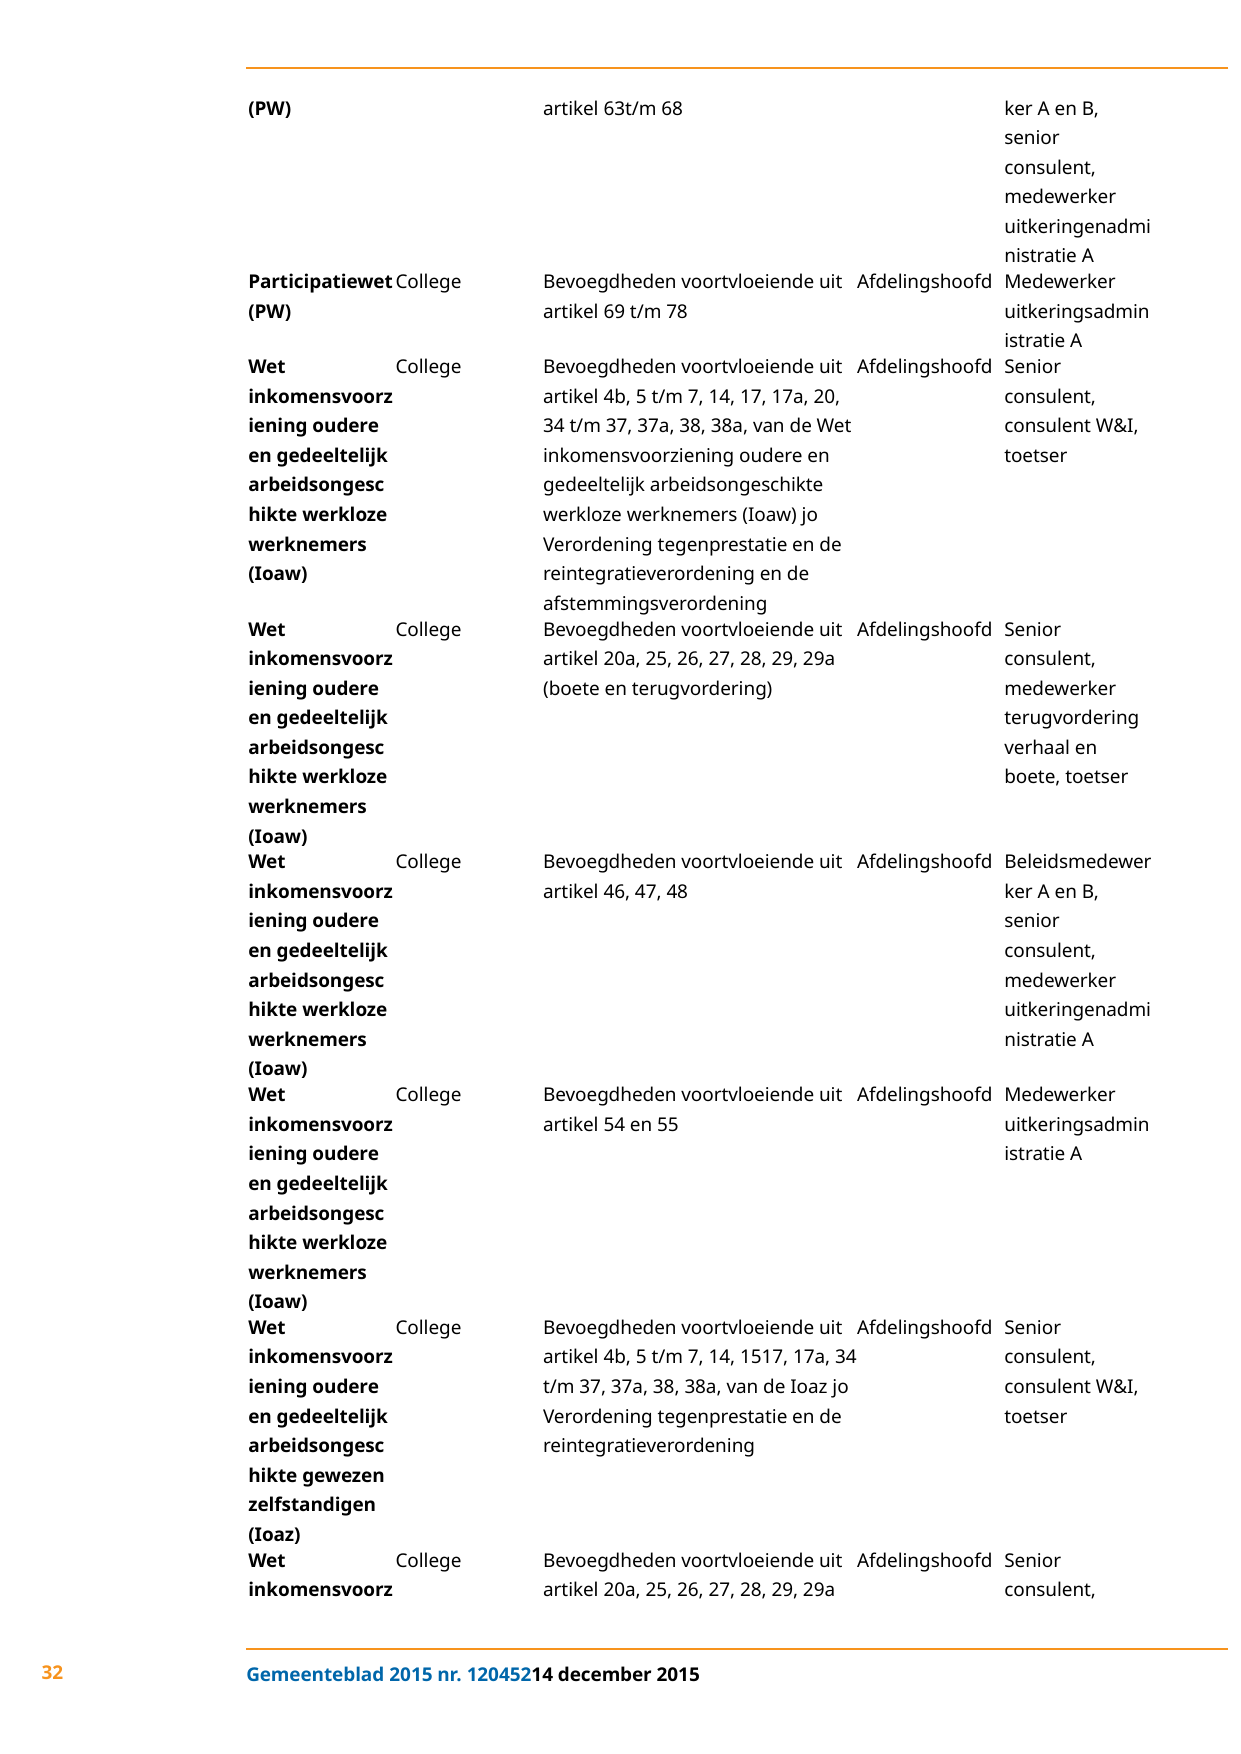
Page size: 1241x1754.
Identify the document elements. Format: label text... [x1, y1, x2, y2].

table_cell (PW) [248, 95, 395, 268]
table_cell Bevoegdheden voortvloeiende uit artikel 20a, 25, 26, 27, 28, 29, 29a (boete en terugvordering) [543, 616, 857, 848]
table_cell Afdelingshoofd [857, 849, 1004, 1081]
table_cell Beleidsmedewerker A en B, senior consulent, medewerker uitkeringenadministratie A [1004, 849, 1152, 1081]
table_cell College [395, 269, 543, 353]
table_cell Participatiewet (PW) [248, 269, 395, 353]
table_cell Senior consulent, medewerker terugvordering verhaal en boete, toetser [1004, 616, 1152, 848]
table_cell Wet inkomensvoorziening oudere en gedeeltelijk arbeidsongeschikte werkloze werknemers (Ioaw) [248, 616, 395, 848]
table_cell Wet inkomensvoorziening oudere en gedeeltelijk arbeidsongeschikte werkloze werknemers (Ioaw) [248, 1081, 395, 1314]
table_cell ker A en B, senior consulent, medewerker uitkeringenadministratie A [1004, 95, 1152, 268]
table_cell [395, 95, 543, 268]
table_cell Wet inkomensvoorz [248, 1547, 395, 1602]
table_cell [857, 95, 1004, 268]
table_cell Senior consulent, consulent W&I, toetser [1004, 1314, 1152, 1547]
table_cell Bevoegdheden voortvloeiende uit artikel 46, 47, 48 [543, 849, 857, 1081]
table_cell Afdelingshoofd [857, 1081, 1004, 1314]
table_cell Afdelingshoofd [857, 1547, 1004, 1602]
table_cell Senior consulent, [1004, 1547, 1152, 1602]
table_cell College [395, 1547, 543, 1602]
table_cell Bevoegdheden voortvloeiende uit artikel 54 en 55 [543, 1081, 857, 1314]
table_cell Afdelingshoofd [857, 616, 1004, 848]
table_cell College [395, 353, 543, 616]
table_cell artikel 63t/m 68 [543, 95, 857, 268]
table_cell Medewerker uitkeringsadministratie A [1004, 1081, 1152, 1314]
table_cell Bevoegdheden voortvloeiende uit artikel 69 t/m 78 [543, 269, 857, 353]
table_cell Bevoegdheden voortvloeiende uit artikel 4b, 5 t/m 7, 14, 17, 17a, 20, 34 t/m 37, 37a, 38, 38a, van de Wet inkomensvoorziening oudere en gedeeltelijk arbeidsongeschikte werkloze werknemers (Ioaw) jo Verordening tegenprestatie en de reintegratieverordening en de afstemmingsverordening [543, 353, 857, 616]
table_cell Wet inkomensvoorziening oudere en gedeeltelijk arbeidsongeschikte werkloze werknemers (Ioaw) [248, 353, 395, 616]
table_cell Medewerker uitkeringsadministratie A [1004, 269, 1152, 353]
table_cell College [395, 1314, 543, 1547]
table_cell Afdelingshoofd [857, 1314, 1004, 1547]
table_cell Bevoegdheden voortvloeiende uit artikel 20a, 25, 26, 27, 28, 29, 29a [543, 1547, 857, 1602]
table_cell College [395, 616, 543, 848]
table_cell Wet inkomensvoorziening oudere en gedeeltelijk arbeidsongeschikte werkloze werknemers (Ioaw) [248, 849, 395, 1081]
table_cell Wet inkomensvoorziening oudere en gedeeltelijk arbeidsongeschikte gewezen zelfstandigen (Ioaz) [248, 1314, 395, 1547]
table_cell Afdelingshoofd [857, 269, 1004, 353]
picture [41, 47, 231, 172]
table_cell Senior consulent, consulent W&I, toetser [1004, 353, 1152, 616]
table_cell College [395, 1081, 543, 1314]
table_cell Afdelingshoofd [857, 353, 1004, 616]
table_cell College [395, 849, 543, 1081]
table_cell Bevoegdheden voortvloeiende uit artikel 4b, 5 t/m 7, 14, 1517, 17a, 34 t/m 37, 37a, 38, 38a, van de Ioaz jo Verordening tegenprestatie en de reintegratieverordening [543, 1314, 857, 1547]
